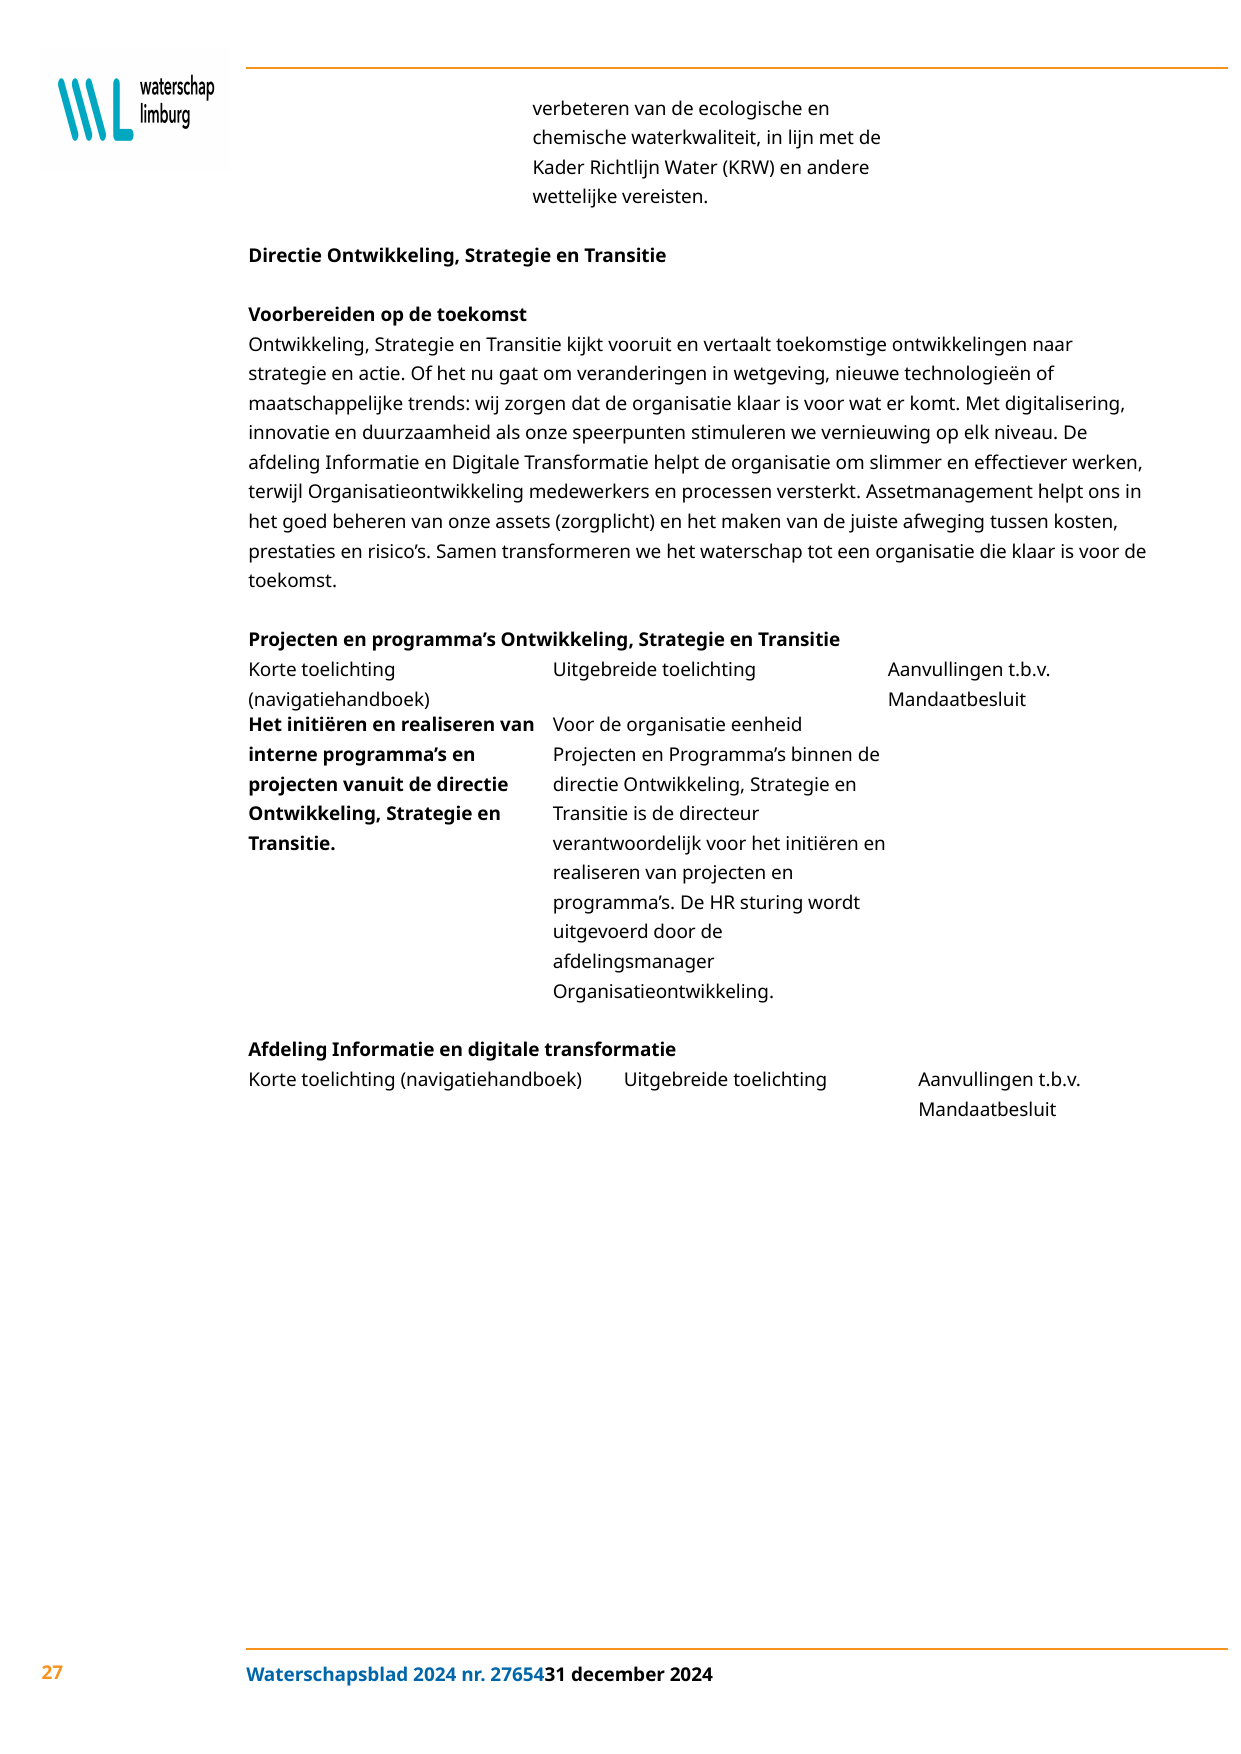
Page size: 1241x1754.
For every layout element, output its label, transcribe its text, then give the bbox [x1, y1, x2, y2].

table_cell Voor de organisatie eenheid Projecten en Programma’s binnen de directie Ontwikkeling, Strategie en Transitie is de directeur verantwoordelijk voor het initiëren en realiseren van projecten en programma’s. De HR sturing wordt uitgevoerd door de afdelingsmanager Organisatieontwikkeling. [553, 712, 888, 1004]
table_header Aanvullingen t.b.v. Mandaatbesluit [888, 656, 1152, 712]
picture [41, 47, 231, 172]
text Projecten en programma’s Ontwikkeling, Strategie en Transitie [248, 627, 1152, 652]
table_header Uitgebreide toelichting [553, 656, 888, 712]
table_cell [248, 95, 532, 209]
table_header Korte toelichting (navigatiehandboek) [248, 1066, 624, 1121]
text Ontwikkeling, Strategie en Transitie kijkt vooruit en vertaalt toekomstige ontwikkelingen naar strategie en actie. Of het nu gaat om veranderingen in wetgeving, nieuwe technologieën of maatschappelijke trends: wij zorgen dat de organisatie klaar is voor wat er komt. Met digitalisering, innovatie en duurzaamheid als onze speerpunten stimuleren we vernieuwing op elk niveau. De afdeling Informatie en Digitale Transformatie helpt de organisatie om slimmer en effectiever werken, terwijl Organisatieontwikkeling medewerkers en processen versterkt. Assetmanagement helpt ons in het goed beheren van onze assets (zorgplicht) en het maken van de juiste afweging tussen kosten, prestaties en risico’s. Samen transformeren we het waterschap tot een organisatie die klaar is voor de toekomst. [248, 331, 1152, 593]
text Afdeling Informatie en digitale transformatie [248, 1036, 1152, 1062]
text Voorbereiden op de toekomst [248, 301, 1152, 327]
table_header Uitgebreide toelichting [624, 1066, 918, 1121]
table_cell Het initiëren en realiseren van interne programma’s en projecten vanuit de directie Ontwikkeling, Strategie en Transitie. [248, 712, 553, 1004]
text Directie Ontwikkeling, Strategie en Transitie [248, 242, 1152, 268]
table_cell [908, 95, 1152, 209]
table_header Korte toelichting (navigatiehandboek) [248, 656, 553, 712]
table_cell [888, 712, 1152, 1004]
table_cell verbeteren van de ecologische en chemische waterkwaliteit, in lijn met de Kader Richtlijn Water (KRW) en andere wettelijke vereisten. [532, 95, 908, 209]
table_header Aanvullingen t.b.v. Mandaatbesluit [918, 1066, 1152, 1121]
